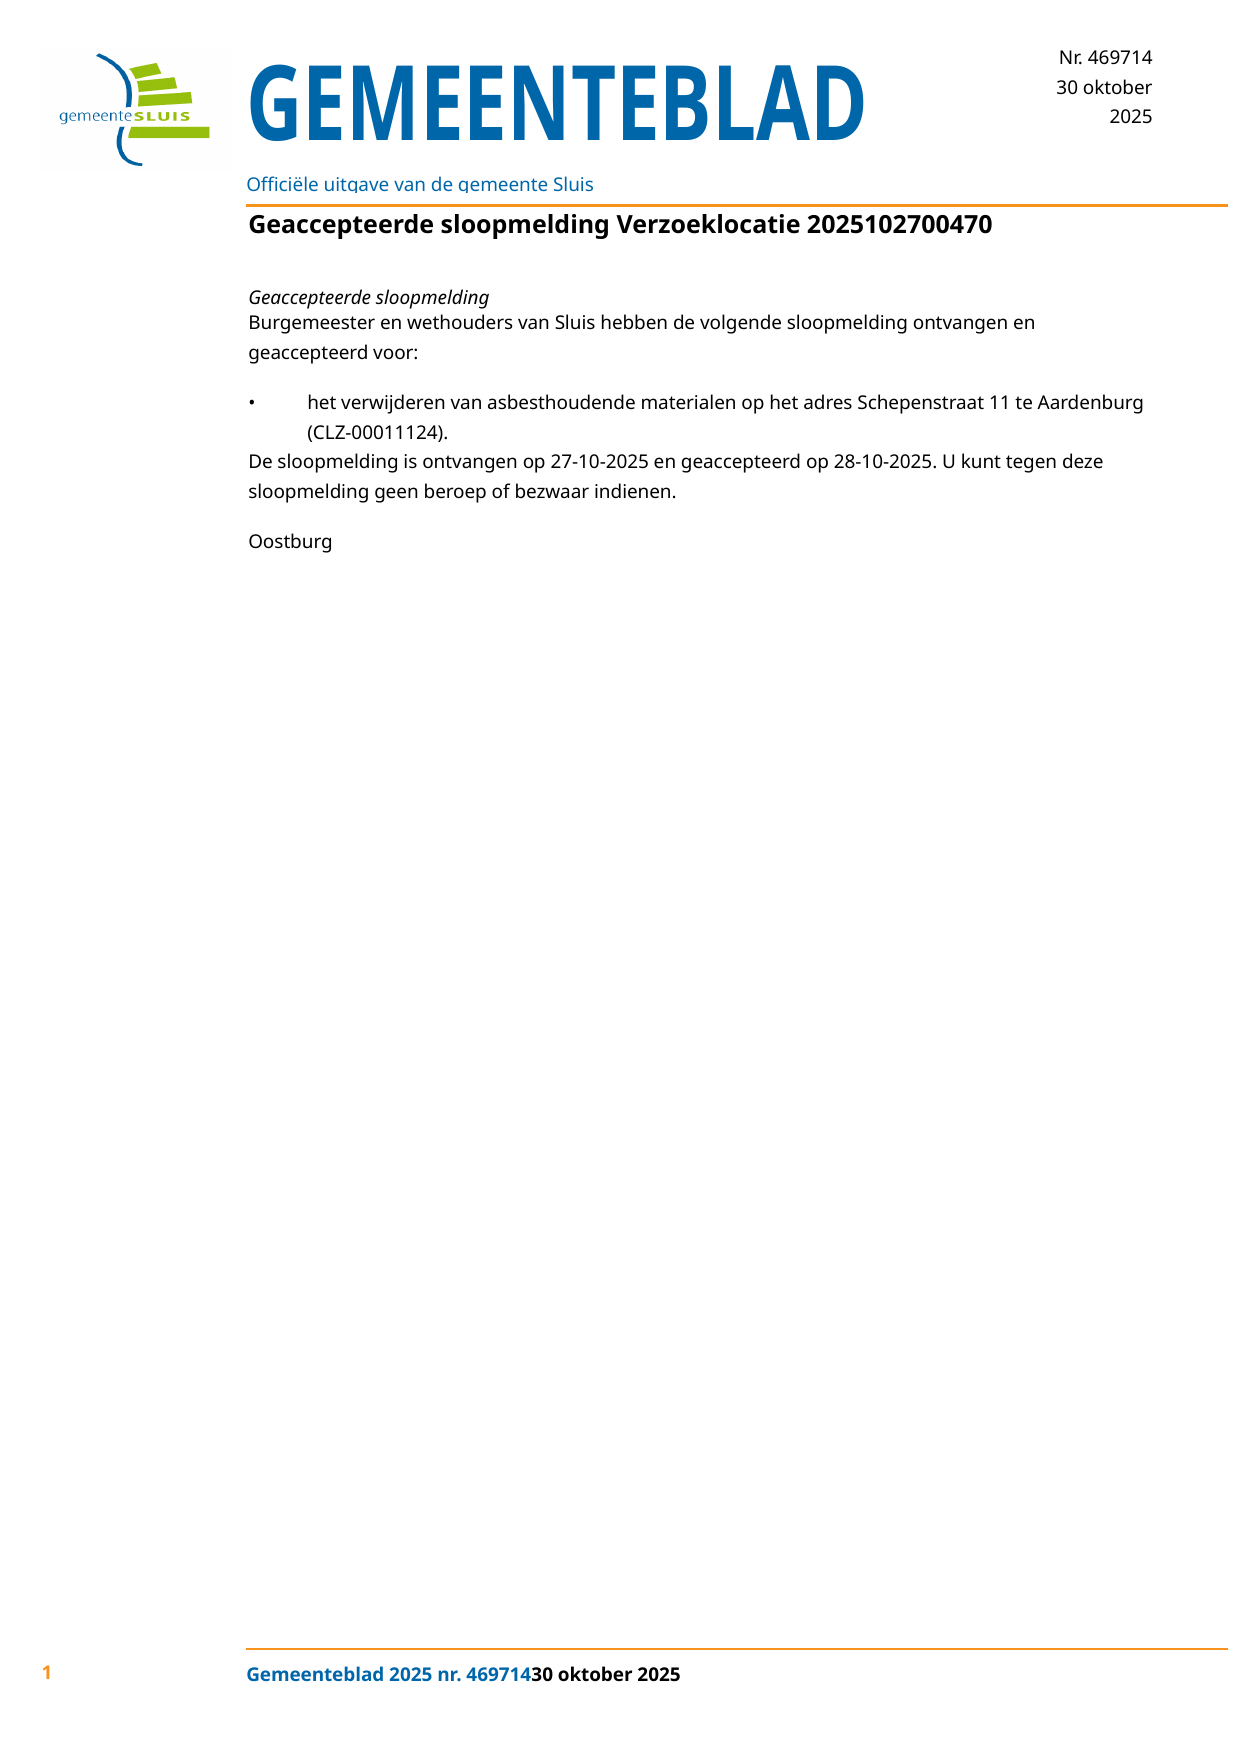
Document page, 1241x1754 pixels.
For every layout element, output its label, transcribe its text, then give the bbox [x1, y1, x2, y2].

text Burgemeester en wethouders van Sluis hebben de volgende sloopmelding ontvangen en geaccepteerd voor: [248, 309, 1152, 365]
text Geaccepteerde sloopmelding [248, 284, 1152, 309]
list het verwijderen van asbesthoudende materialen op het adres Schepenstraat 11 te Aardenburg (CLZ-00011124). [248, 389, 1152, 445]
text Geaccepteerde sloopmelding Verzoeklocatie 2025102700470 [248, 207, 1152, 241]
text De sloopmelding is ontvangen op 27-10-2025 en geaccepteerd op 28-10-2025. U kunt tegen deze sloopmelding geen beroep of bezwaar indienen. [248, 449, 1152, 504]
text Oostburg [248, 529, 1152, 554]
picture [41, 47, 231, 172]
